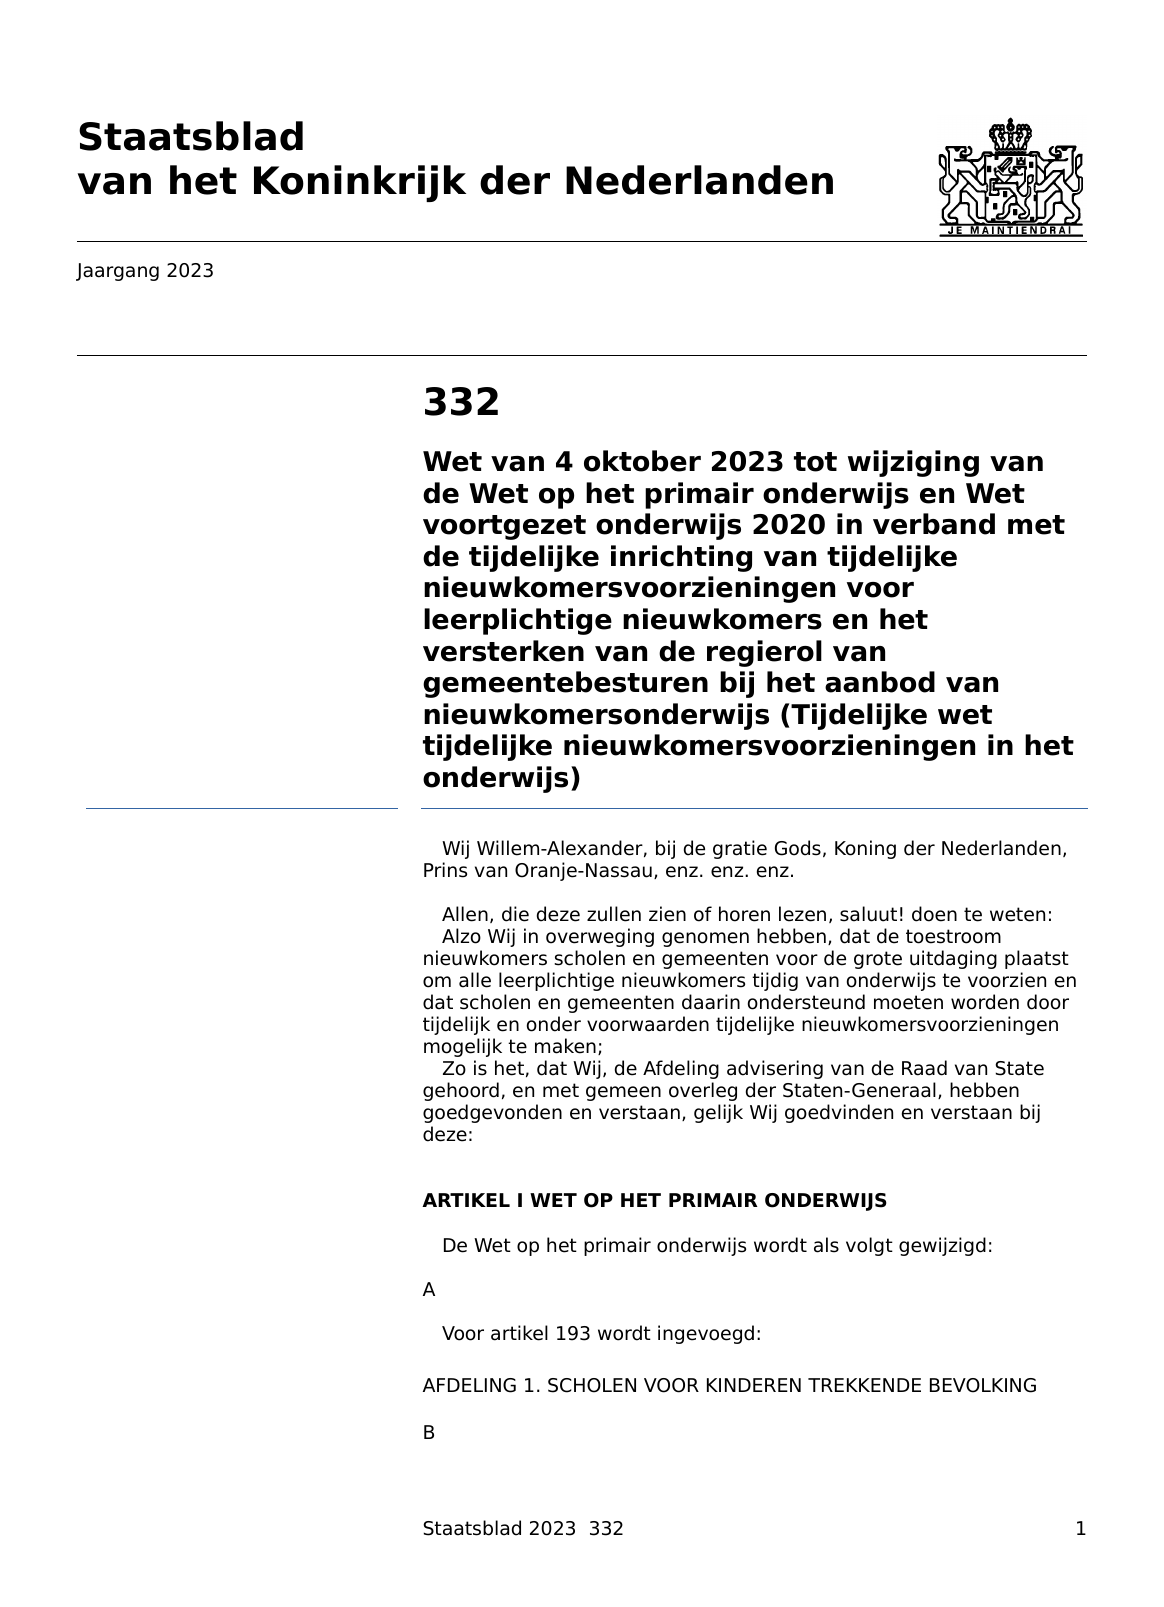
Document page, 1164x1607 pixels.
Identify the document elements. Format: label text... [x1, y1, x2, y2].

picture [936, 115, 1087, 240]
subtitle AFDELING 1. SCHOLEN VOOR KINDEREN TREKKENDE BEVOLKING [422, 1375, 1087, 1397]
subtitle 332 [422, 381, 1087, 424]
text Allen, die deze zullen zien of horen lezen, saluut! doen te weten: [422, 904, 1087, 926]
text A [422, 1279, 1087, 1301]
text Alzo Wij in overweging genomen hebben, dat de toestroom nieuwkomers scholen en gemeenten voor de grote uitdaging plaatst om alle leerplichtige nieuwkomers tijdig van onderwijs te voorzien en dat scholen en gemeenten daarin ondersteund moeten worden door tijdelijk en onder voorwaarden tijdelijke nieuwkomersvoorzieningen mogelijk te maken; [422, 926, 1087, 1058]
table_header [886, 100, 1087, 241]
text Wij Willem-Alexander, bij de gratie Gods, Koning der Nederlanden, Prins van Oranje-Nassau, enz. enz. enz. [422, 838, 1087, 882]
text Wet van 4 oktober 2023 tot wijziging van de Wet op het primair onderwijs en Wet voortgezet onderwijs 2020 in verband met de tijdelijke inrichting van tijdelijke nieuwkomersvoorzieningen voor leerplichtige nieuwkomers en het versterken van de regierol van gemeentebesturen bij het aanbod van nieuwkomersonderwijs (Tijdelijke wet tijdelijke nieuwkomersvoorzieningen in het onderwijs) [422, 447, 1087, 794]
text B [422, 1422, 1087, 1444]
text Voor artikel 193 wordt ingevoegd: [422, 1323, 1087, 1345]
table_cell Jaargang 2023 [77, 242, 1087, 355]
text Zo is het, dat Wij, de Afdeling advisering van de Raad van State gehoord, en met gemeen overleg der Staten-Generaal, hebben goedgevonden en verstaan, gelijk Wij goedvinden en verstaan bij deze: [422, 1058, 1087, 1146]
subtitle ARTIKEL I WET OP HET PRIMAIR ONDERWIJS [422, 1190, 1087, 1212]
text De Wet op het primair onderwijs wordt als volgt gewijzigd: [422, 1234, 1087, 1257]
table_header Staatsblad van het Koninkrijk der Nederlanden [77, 100, 886, 241]
